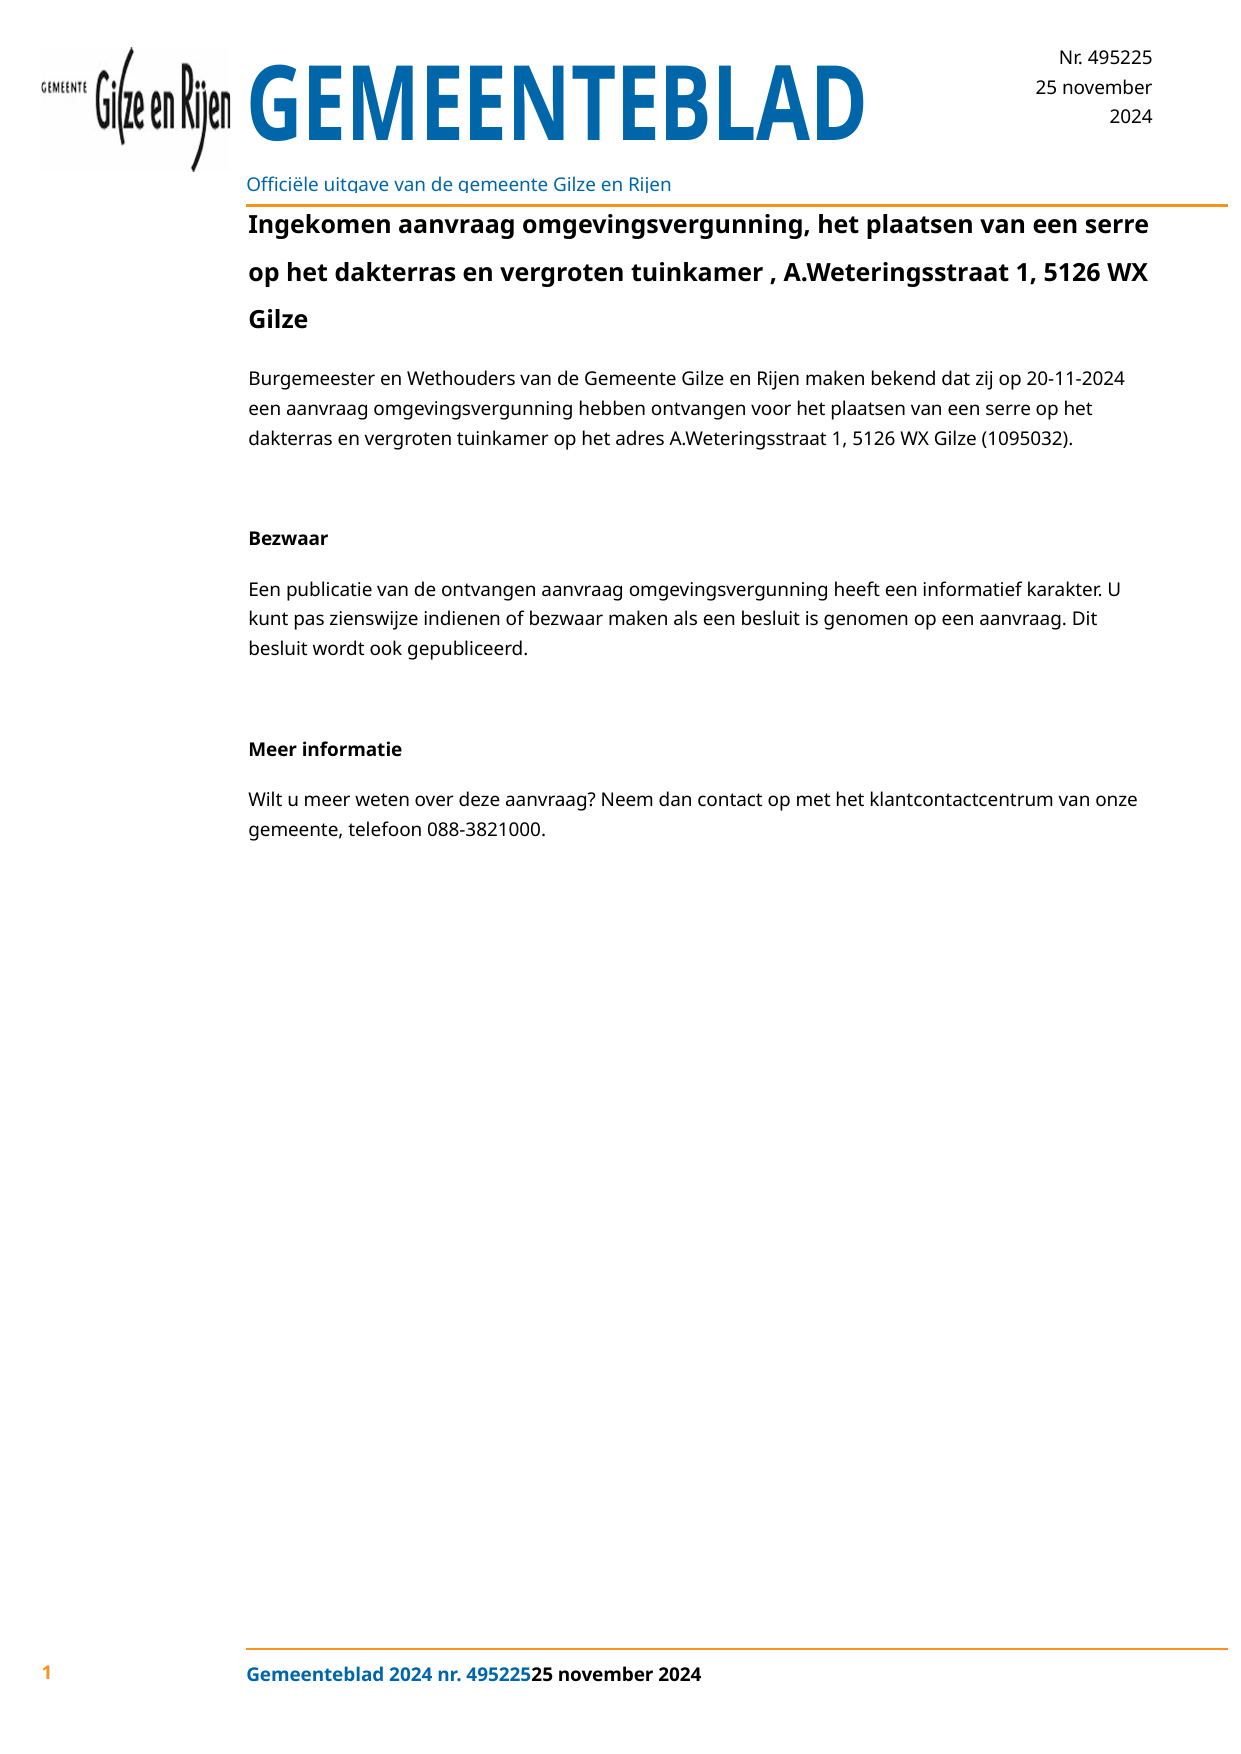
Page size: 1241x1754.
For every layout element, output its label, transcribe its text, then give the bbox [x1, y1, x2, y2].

text Wilt u meer weten over deze aanvraag? Neem dan contact op met het klantcontactcentrum van onze gemeente, telefoon 088-3821000. [248, 786, 1152, 842]
text Ingekomen aanvraag omgevingsvergunning, het plaatsen van een serre op het dakterras en vergroten tuinkamer , A.Weteringsstraat 1, 5126 WX Gilze [248, 207, 1152, 336]
picture [41, 47, 231, 172]
text Een publicatie van de ontvangen aanvraag omgevingsvergunning heeft een informatief karakter. U kunt pas zienswijze indienen of bezwaar maken als een besluit is genomen op een aanvraag. Dit besluit wordt ook gepubliceerd. [248, 576, 1152, 661]
text Bezwaar [248, 526, 1152, 551]
text Meer informatie [248, 736, 1152, 762]
text Burgemeester en Wethouders van de Gemeente Gilze en Rijen maken bekend dat zij op 20-11-2024 een aanvraag omgevingsvergunning hebben ontvangen voor het plaatsen van een serre op het dakterras en vergroten tuinkamer op het adres A.Weteringsstraat 1, 5126 WX Gilze (1095032). [248, 366, 1152, 450]
